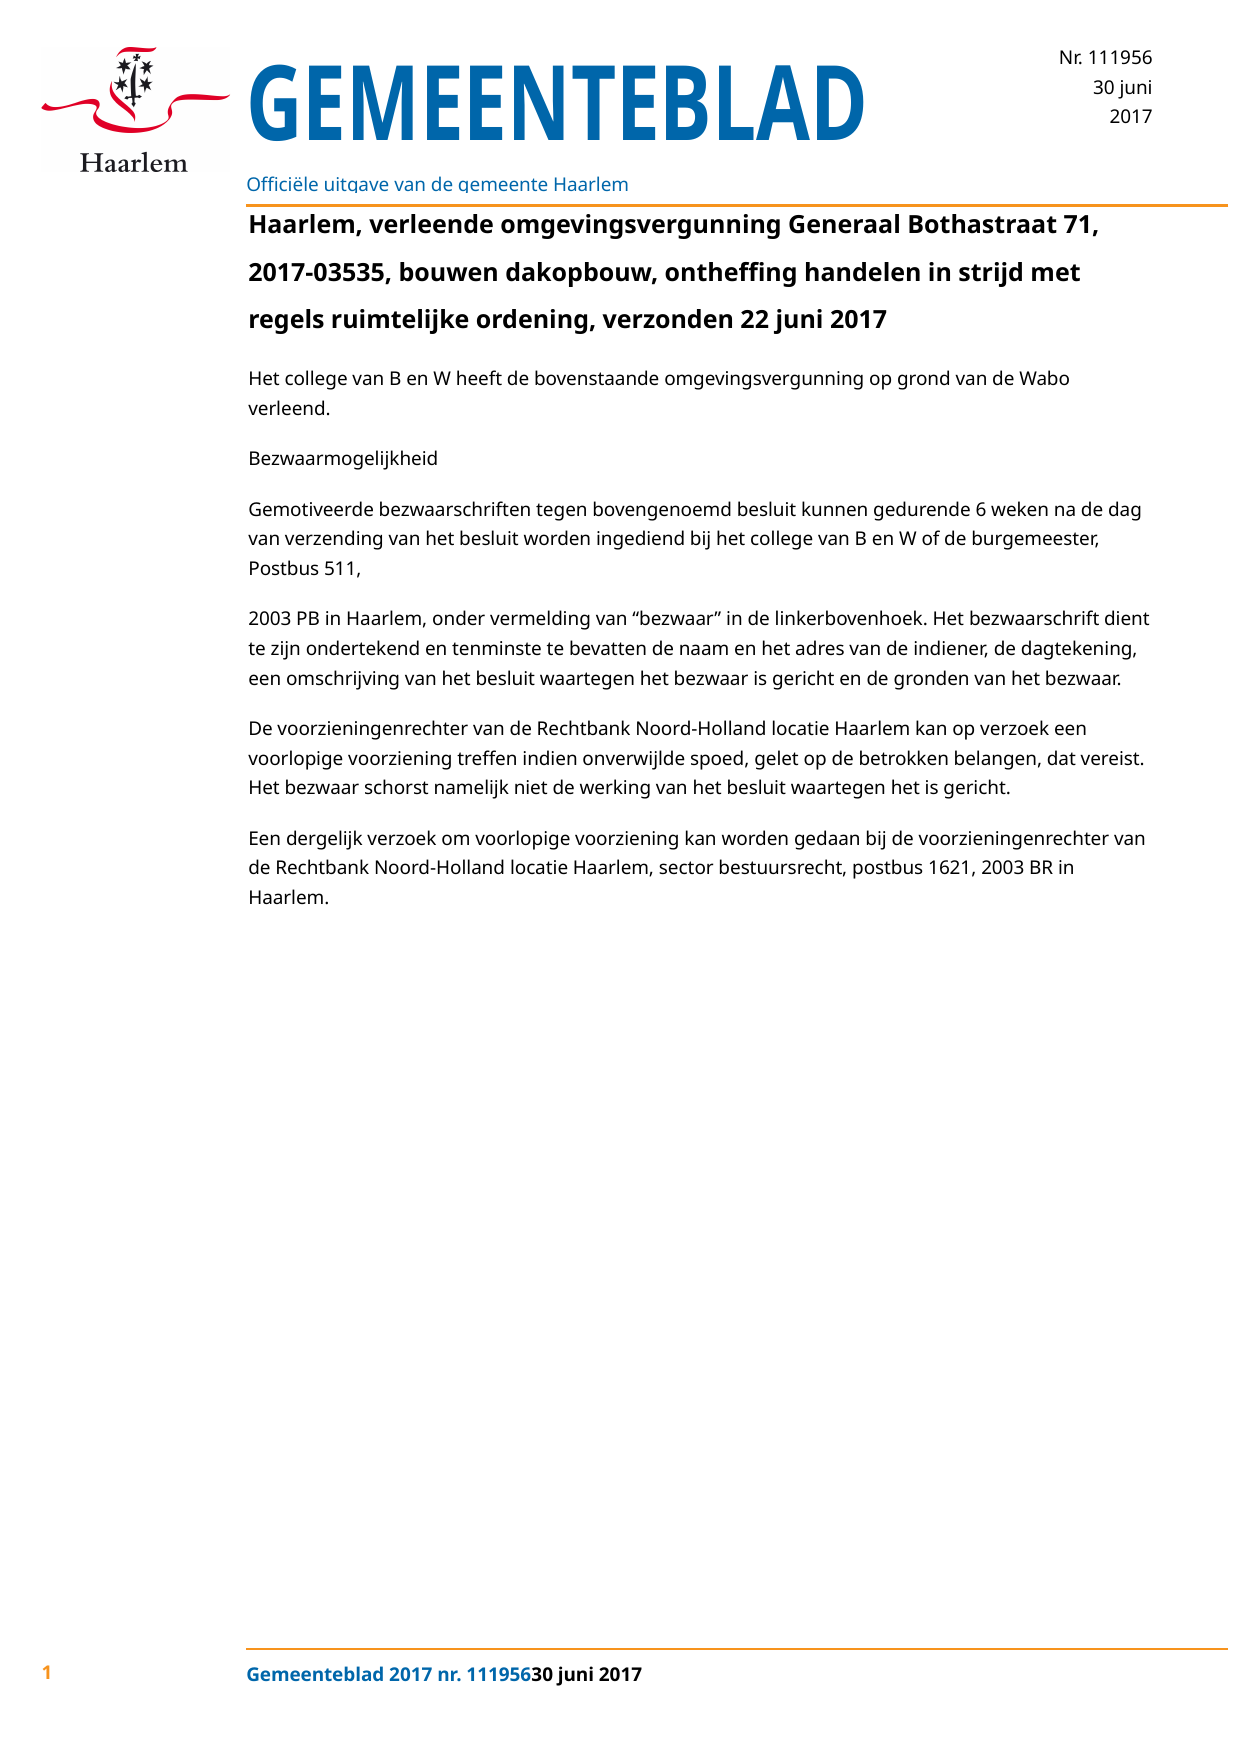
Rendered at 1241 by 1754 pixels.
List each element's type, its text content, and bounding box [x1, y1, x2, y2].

text Het college van B en W heeft de bovenstaande omgevingsvergunning op grond van de Wabo verleend. [248, 366, 1152, 421]
text Gemotiveerde bezwaarschriften tegen bovengenoemd besluit kunnen gedurende 6 weken na de dag van verzending van het besluit worden ingediend bij het college van B en W of de burgemeester, Postbus 511, [248, 496, 1152, 581]
text Bezwaarmogelijkheid [248, 446, 1152, 471]
text De voorzieningenrechter van de Rechtbank Noord-Holland locatie Haarlem kan op verzoek een voorlopige voorziening treffen indien onverwijlde spoed, gelet op de betrokken belangen, dat vereist. Het bezwaar schorst namelijk niet de werking van het besluit waartegen het is gericht. [248, 715, 1152, 800]
text Een dergelijk verzoek om voorlopige voorziening kan worden gedaan bij de voorzieningenrechter van de Rechtbank Noord-Holland locatie Haarlem, sector bestuursrecht, postbus 1621, 2003 BR in Haarlem. [248, 825, 1152, 909]
text 2003 PB in Haarlem, onder vermelding van “bezwaar” in de linkerbovenhoek. Het bezwaarschrift dient te zijn ondertekend en tenminste te bevatten de naam en het adres van de indiener, de dagtekening, een omschrijving van het besluit waartegen het bezwaar is gericht en de gronden van het bezwaar. [248, 606, 1152, 690]
text Haarlem, verleende omgevingsvergunning Generaal Bothastraat 71, 2017-03535, bouwen dakopbouw, ontheffing handelen in strijd met regels ruimtelijke ordening, verzonden 22 juni 2017 [248, 207, 1152, 336]
picture [41, 47, 231, 172]
